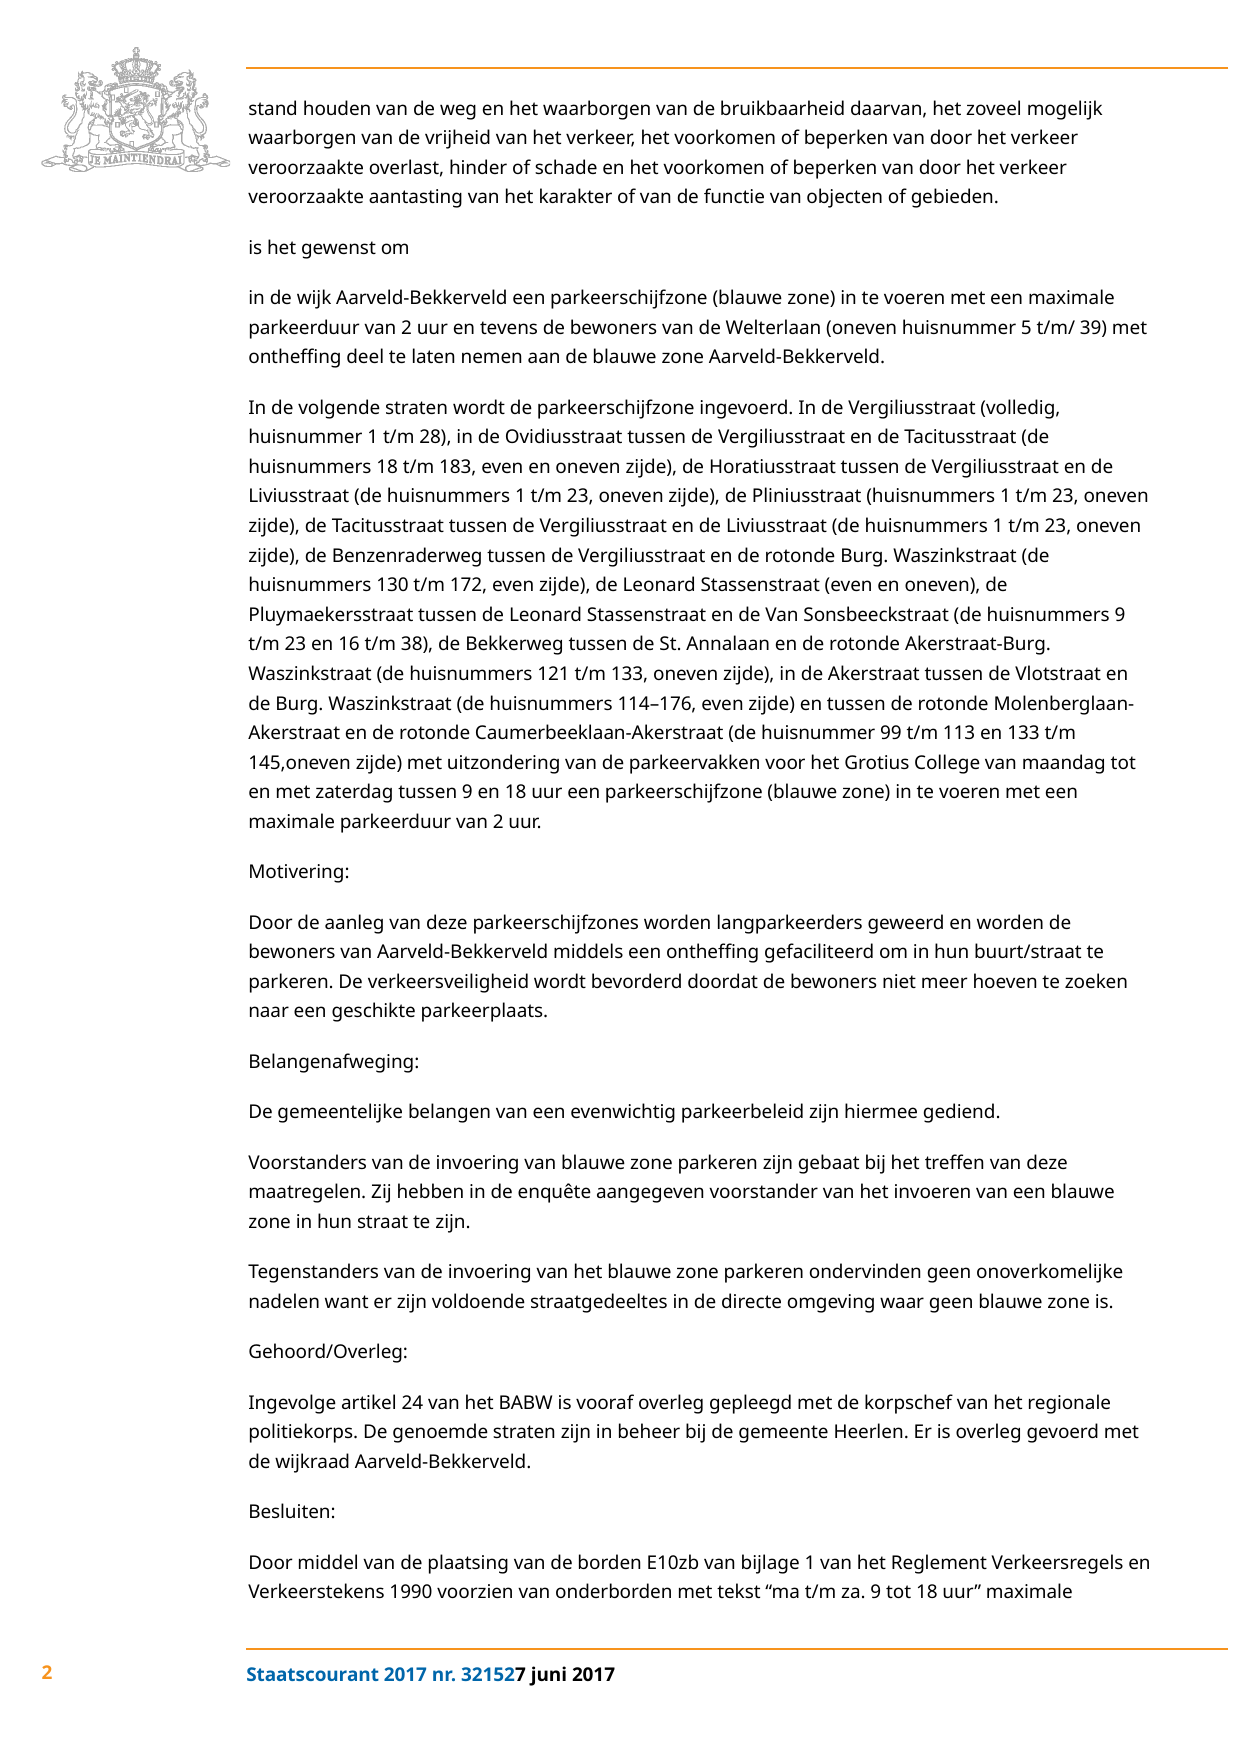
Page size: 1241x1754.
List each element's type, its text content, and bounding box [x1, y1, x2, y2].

picture [41, 47, 231, 172]
text Motivering: [248, 858, 1152, 884]
text in de wijk Aarveld-Bekkerveld een parkeerschijfzone (blauwe zone) in te voeren met een maximale parkeerduur van 2 uur en tevens de bewoners van de Welterlaan (oneven huisnummer 5 t/m/ 39) met ontheffing deel te laten nemen aan de blauwe zone Aarveld-Bekkerveld. [248, 284, 1152, 369]
text Voorstanders van de invoering van blauwe zone parkeren zijn gebaat bij het treffen van deze maatregelen. Zij hebben in de enquête aangegeven voorstander van het invoeren van een blauwe zone in hun straat te zijn. [248, 1149, 1152, 1234]
text Ingevolge artikel 24 van het BABW is vooraf overleg gepleegd met de korpschef van het regionale politiekorps. De genoemde straten zijn in beheer bij de gemeente Heerlen. Er is overleg gevoerd met de wijkraad Aarveld-Bekkerveld. [248, 1389, 1152, 1474]
text Door de aanleg van deze parkeerschijfzones worden langparkeerders geweerd en worden de bewoners van Aarveld-Bekkerveld middels een ontheffing gefaciliteerd om in hun buurt/straat te parkeren. De verkeersveiligheid wordt bevorderd doordat de bewoners niet meer hoeven te zoeken naar een geschikte parkeerplaats. [248, 909, 1152, 1023]
text De gemeentelijke belangen van een evenwichtig parkeerbeleid zijn hiermee gediend. [248, 1098, 1152, 1124]
text stand houden van de weg en het waarborgen van de bruikbaarheid daarvan, het zoveel mogelijk waarborgen van de vrijheid van het verkeer, het voorkomen of beperken van door het verkeer veroorzaakte overlast, hinder of schade en het voorkomen of beperken van door het verkeer veroorzaakte aantasting van het karakter of van de functie van objecten of gebieden. [248, 95, 1152, 209]
text Door middel van de plaatsing van de borden E10zb van bijlage 1 van het Reglement Verkeersregels en Verkeerstekens 1990 voorzien van onderborden met tekst “ma t/m za. 9 tot 18 uur” maximale [248, 1549, 1152, 1604]
text Belangenafweging: [248, 1048, 1152, 1074]
text Tegenstanders van de invoering van het blauwe zone parkeren ondervinden geen onoverkomelijke nadelen want er zijn voldoende straatgedeeltes in de directe omgeving waar geen blauwe zone is. [248, 1258, 1152, 1314]
text is het gewenst om [248, 234, 1152, 260]
text Gehoord/Overleg: [248, 1338, 1152, 1364]
text Besluiten: [248, 1498, 1152, 1524]
text In de volgende straten wordt de parkeerschijfzone ingevoerd. In de Vergiliusstraat (volledig, huisnummer 1 t/m 28), in de Ovidiusstraat tussen de Vergiliusstraat en de Tacitusstraat (de huisnummers 18 t/m 183, even en oneven zijde), de Horatiusstraat tussen de Vergiliusstraat en de Liviusstraat (de huisnummers 1 t/m 23, oneven zijde), de Pliniusstraat (huisnummers 1 t/m 23, oneven zijde), de Tacitusstraat tussen de Vergiliusstraat en de Liviusstraat (de huisnummers 1 t/m 23, oneven zijde), de Benzenraderweg tussen de Vergiliusstraat en de rotonde Burg. Waszinkstraat (de huisnummers 130 t/m 172, even zijde), de Leonard Stassenstraat (even en oneven), de Pluymaekersstraat tussen de Leonard Stassenstraat en de Van Sonsbeeckstraat (de huisnummers 9 t/m 23 en 16 t/m 38), de Bekkerweg tussen de St. Annalaan en de rotonde Akerstraat-Burg. Waszinkstraat (de huisnummers 121 t/m 133, oneven zijde), in de Akerstraat tussen de Vlotstraat en de Burg. Waszinkstraat (de huisnummers 114–176, even zijde) en tussen de rotonde Molenberglaan-Akerstraat en de rotonde Caumerbeeklaan-Akerstraat (de huisnummer 99 t/m 113 en 133 t/m 145,oneven zijde) met uitzondering van de parkeervakken voor het Grotius College van maandag tot en met zaterdag tussen 9 en 18 uur een parkeerschijfzone (blauwe zone) in te voeren met een maximale parkeerduur van 2 uur. [248, 394, 1152, 834]
